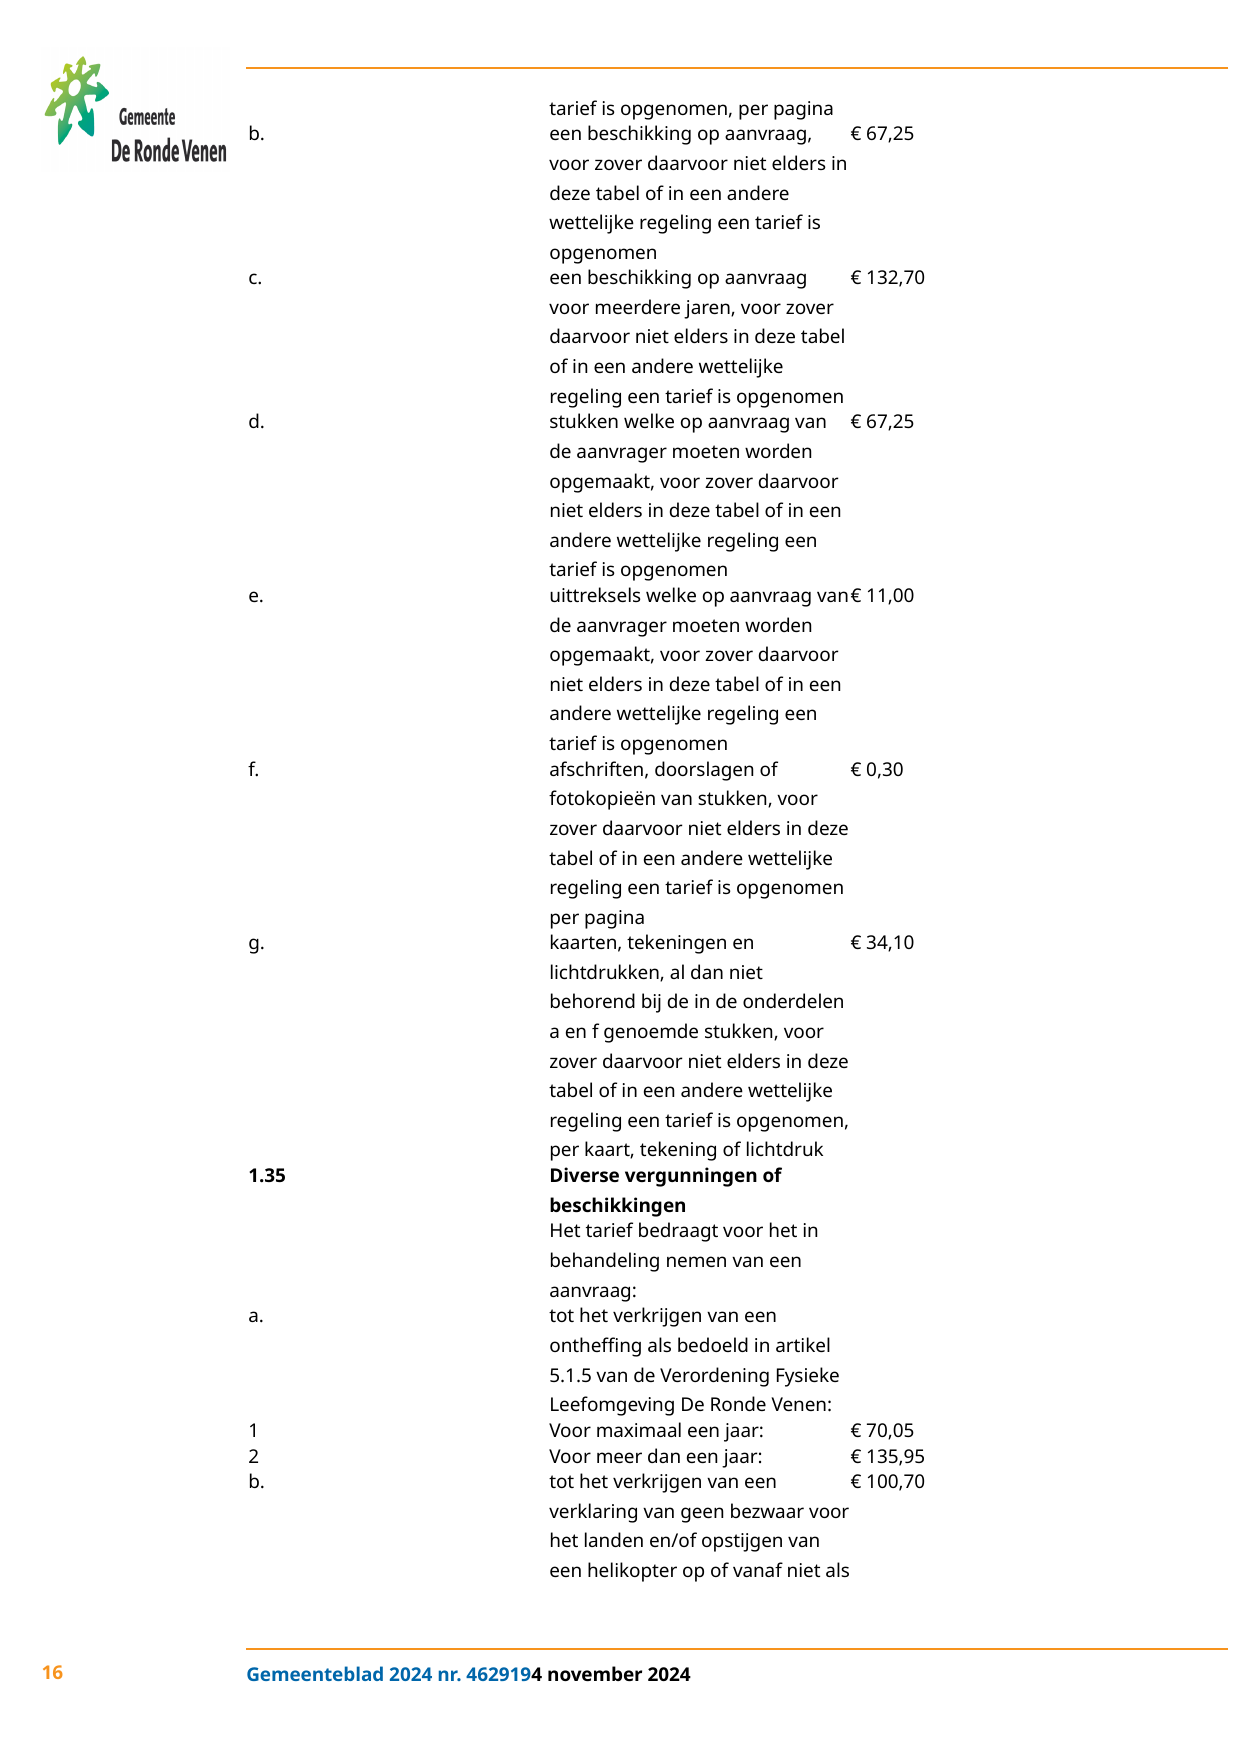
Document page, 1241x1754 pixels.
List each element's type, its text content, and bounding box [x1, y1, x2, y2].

table_cell [850, 1163, 1152, 1218]
table_cell g. [248, 930, 549, 1162]
table_cell € 67,25 [850, 409, 1152, 582]
table_cell e. [248, 582, 549, 756]
table_cell a. [248, 1303, 549, 1417]
table_cell [850, 1218, 1152, 1303]
picture [41, 47, 231, 172]
table_cell kaarten, tekeningen en lichtdrukken, al dan niet behorend bij de in de onderdelen a en f genoemde stukken, voor zover daarvoor niet elders in deze tabel of in een andere wettelijke regeling een tarief is opgenomen, per kaart, tekening of lichtdruk [549, 930, 850, 1162]
table_cell 2 [248, 1443, 549, 1468]
table_cell afschriften, doorslagen of fotokopieën van stukken, voor zover daarvoor niet elders in deze tabel of in een andere wettelijke regeling een tarief is opgenomen per pagina [549, 756, 850, 929]
table_cell b. [248, 121, 549, 264]
table_cell uittreksels welke op aanvraag van de aanvrager moeten worden opgemaakt, voor zover daarvoor niet elders in deze tabel of in een andere wettelijke regeling een tarief is opgenomen [549, 582, 850, 756]
table_cell [850, 95, 1152, 121]
table_cell tarief is opgenomen, per pagina [549, 95, 850, 121]
table_cell c. [248, 265, 549, 409]
table_cell € 0,30 [850, 756, 1152, 929]
table_cell f. [248, 756, 549, 929]
table_cell d. [248, 409, 549, 582]
table_cell b. [248, 1469, 549, 1583]
table_cell € 132,70 [850, 265, 1152, 409]
table_cell € 34,10 [850, 930, 1152, 1162]
table_cell Voor maximaal een jaar: [549, 1417, 850, 1443]
table_cell een beschikking op aanvraag voor meerdere jaren, voor zover daarvoor niet elders in deze tabel of in een andere wettelijke regeling een tarief is opgenomen [549, 265, 850, 409]
table_cell 1.35 [248, 1163, 549, 1218]
table_cell [248, 95, 549, 121]
table_cell Diverse vergunningen of beschikkingen [549, 1163, 850, 1218]
table_cell [248, 1218, 549, 1303]
table_cell € 70,05 [850, 1417, 1152, 1443]
table_cell 1 [248, 1417, 549, 1443]
table_cell € 67,25 [850, 121, 1152, 264]
table_cell tot het verkrijgen van een verklaring van geen bezwaar voor het landen en/of opstijgen van een helikopter op of vanaf niet als [549, 1469, 850, 1583]
table_cell Het tarief bedraagt voor het in behandeling nemen van een aanvraag: [549, 1218, 850, 1303]
table_cell tot het verkrijgen van een ontheffing als bedoeld in artikel 5.1.5 van de Verordening Fysieke Leefomgeving De Ronde Venen: [549, 1303, 850, 1417]
table_cell [850, 1303, 1152, 1417]
table_cell een beschikking op aanvraag, voor zover daarvoor niet elders in deze tabel of in een andere wettelijke regeling een tarief is opgenomen [549, 121, 850, 264]
table_cell Voor meer dan een jaar: [549, 1443, 850, 1468]
table_cell stukken welke op aanvraag van de aanvrager moeten worden opgemaakt, voor zover daarvoor niet elders in deze tabel of in een andere wettelijke regeling een tarief is opgenomen [549, 409, 850, 582]
table_cell € 100,70 [850, 1469, 1152, 1583]
table_cell € 11,00 [850, 582, 1152, 756]
table_cell € 135,95 [850, 1443, 1152, 1468]
